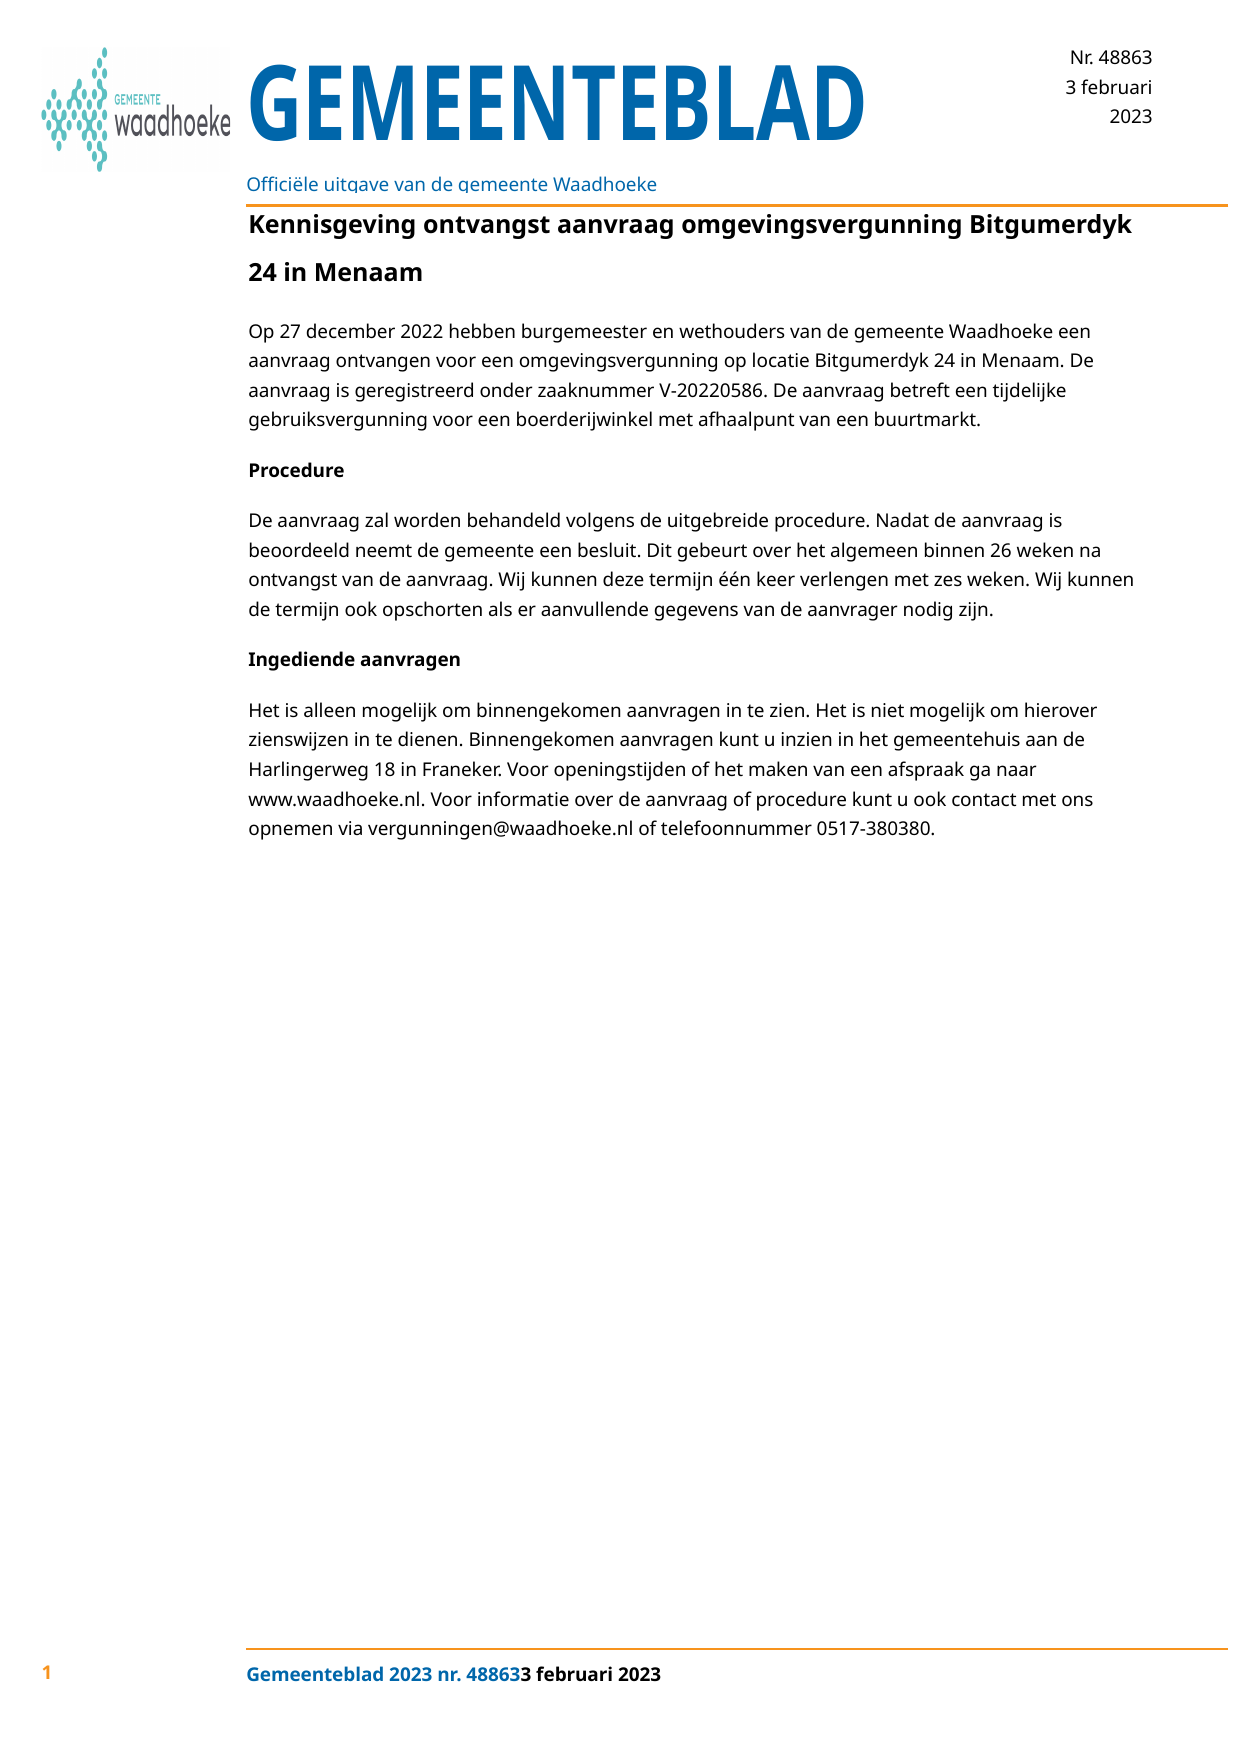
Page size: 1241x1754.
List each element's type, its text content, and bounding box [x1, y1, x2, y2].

text Ingediende aanvragen [248, 647, 1152, 672]
text Procedure [248, 457, 1152, 483]
text Kennisgeving ontvangst aanvraag omgevingsvergunning Bitgumerdyk 24 in Menaam [248, 207, 1152, 288]
picture [41, 47, 231, 172]
text Het is alleen mogelijk om binnengekomen aanvragen in te zien. Het is niet mogelijk om hierover zienswijzen in te dienen. Binnengekomen aanvragen kunt u inzien in het gemeentehuis aan de Harlingerweg 18 in Franeker. Voor openingstijden of het maken van een afspraak ga naar www.waadhoeke.nl. Voor informatie over de aanvraag of procedure kunt u ook contact met ons opnemen via vergunningen@waadhoeke.nl of telefoonnummer 0517-380380. [248, 697, 1152, 841]
text Op 27 december 2022 hebben burgemeester en wethouders van de gemeente Waadhoeke een aanvraag ontvangen voor een omgevingsvergunning op locatie Bitgumerdyk 24 in Menaam. De aanvraag is geregistreerd onder zaaknummer V-20220586. De aanvraag betreft een tijdelijke gebruiksvergunning voor een boerderijwinkel met afhaalpunt van een buurtmarkt. [248, 318, 1152, 432]
text De aanvraag zal worden behandeld volgens de uitgebreide procedure. Nadat de aanvraag is beoordeeld neemt de gemeente een besluit. Dit gebeurt over het algemeen binnen 26 weken na ontvangst van de aanvraag. Wij kunnen deze termijn één keer verlengen met zes weken. Wij kunnen de termijn ook opschorten als er aanvullende gegevens van de aanvrager nodig zijn. [248, 507, 1152, 622]
